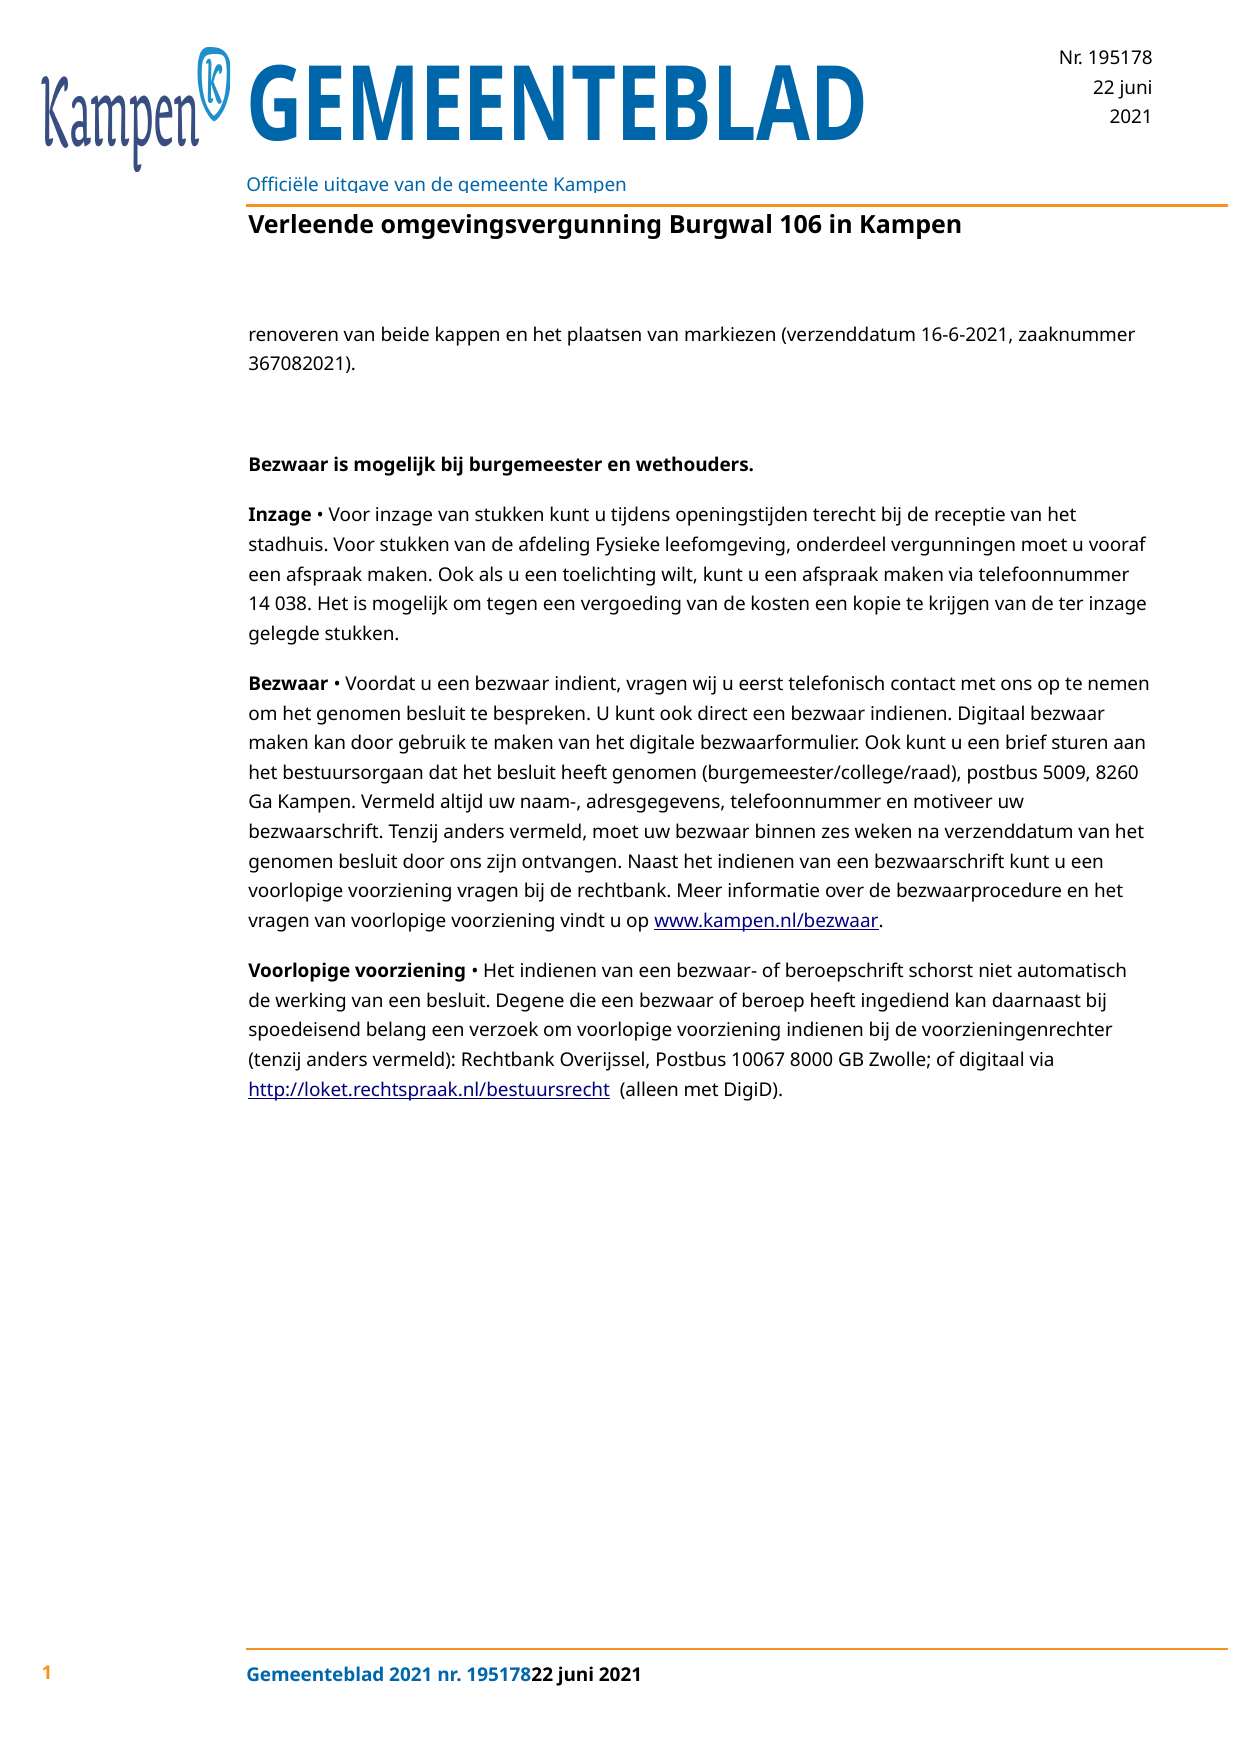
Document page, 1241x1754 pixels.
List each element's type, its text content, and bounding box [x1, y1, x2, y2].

text Verleende omgevingsvergunning Burgwal 106 in Kampen [248, 207, 1152, 241]
text Bezwaar is mogelijk bij burgemeester en wethouders. [248, 451, 1152, 477]
picture [41, 47, 231, 172]
text Bezwaar • Voordat u een bezwaar indient, vragen wij u eerst telefonisch contact met ons op te nemen om het genomen besluit te bespreken. U kunt ook direct een bezwaar indienen. Digitaal bezwaar maken kan door gebruik te maken van het digitale bezwaarformulier. Ook kunt u een brief sturen aan het bestuursorgaan dat het besluit heeft genomen (burgemeester/college/raad), postbus 5009, 8260 Ga Kampen. Vermeld altijd uw naam-, adresgegevens, telefoonnummer en motiveer uw bezwaarschrift. Tenzij anders vermeld, moet uw bezwaar binnen zes weken na verzenddatum van het genomen besluit door ons zijn ontvangen. Naast het indienen van een bezwaarschrift kunt u een voorlopige voorziening vragen bij de rechtbank. Meer informatie over de bezwaarprocedure en het vragen van voorlopige voorziening vindt u op www.kampen.nl/bezwaar. [248, 670, 1152, 933]
text Voorlopige voorziening • Het indienen van een bezwaar- of beroepschrift schorst niet automatisch de werking van een besluit. Degene die een bezwaar of beroep heeft ingediend kan daarnaast bij spoedeisend belang een verzoek om voorlopige voorziening indienen bij de voorzieningenrechter (tenzij anders vermeld): Rechtbank Overijssel, Postbus 10067 8000 GB Zwolle; of digitaal via http://loket.rechtspraak.nl/bestuursrecht (alleen met DigiD). [248, 957, 1152, 1101]
text Inzage • Voor inzage van stukken kunt u tijdens openingstijden terecht bij de receptie van het stadhuis. Voor stukken van de afdeling Fysieke leefomgeving, onderdeel vergunningen moet u vooraf een afspraak maken. Ook als u een toelichting wilt, kunt u een afspraak maken via telefoonnummer 14 038. Het is mogelijk om tegen een vergoeding van de kosten een kopie te krijgen van de ter inzage gelegde stukken. [248, 502, 1152, 646]
text renoveren van beide kappen en het plaatsen van markiezen (verzenddatum 16-6-2021, zaaknummer 367082021). [248, 321, 1152, 376]
